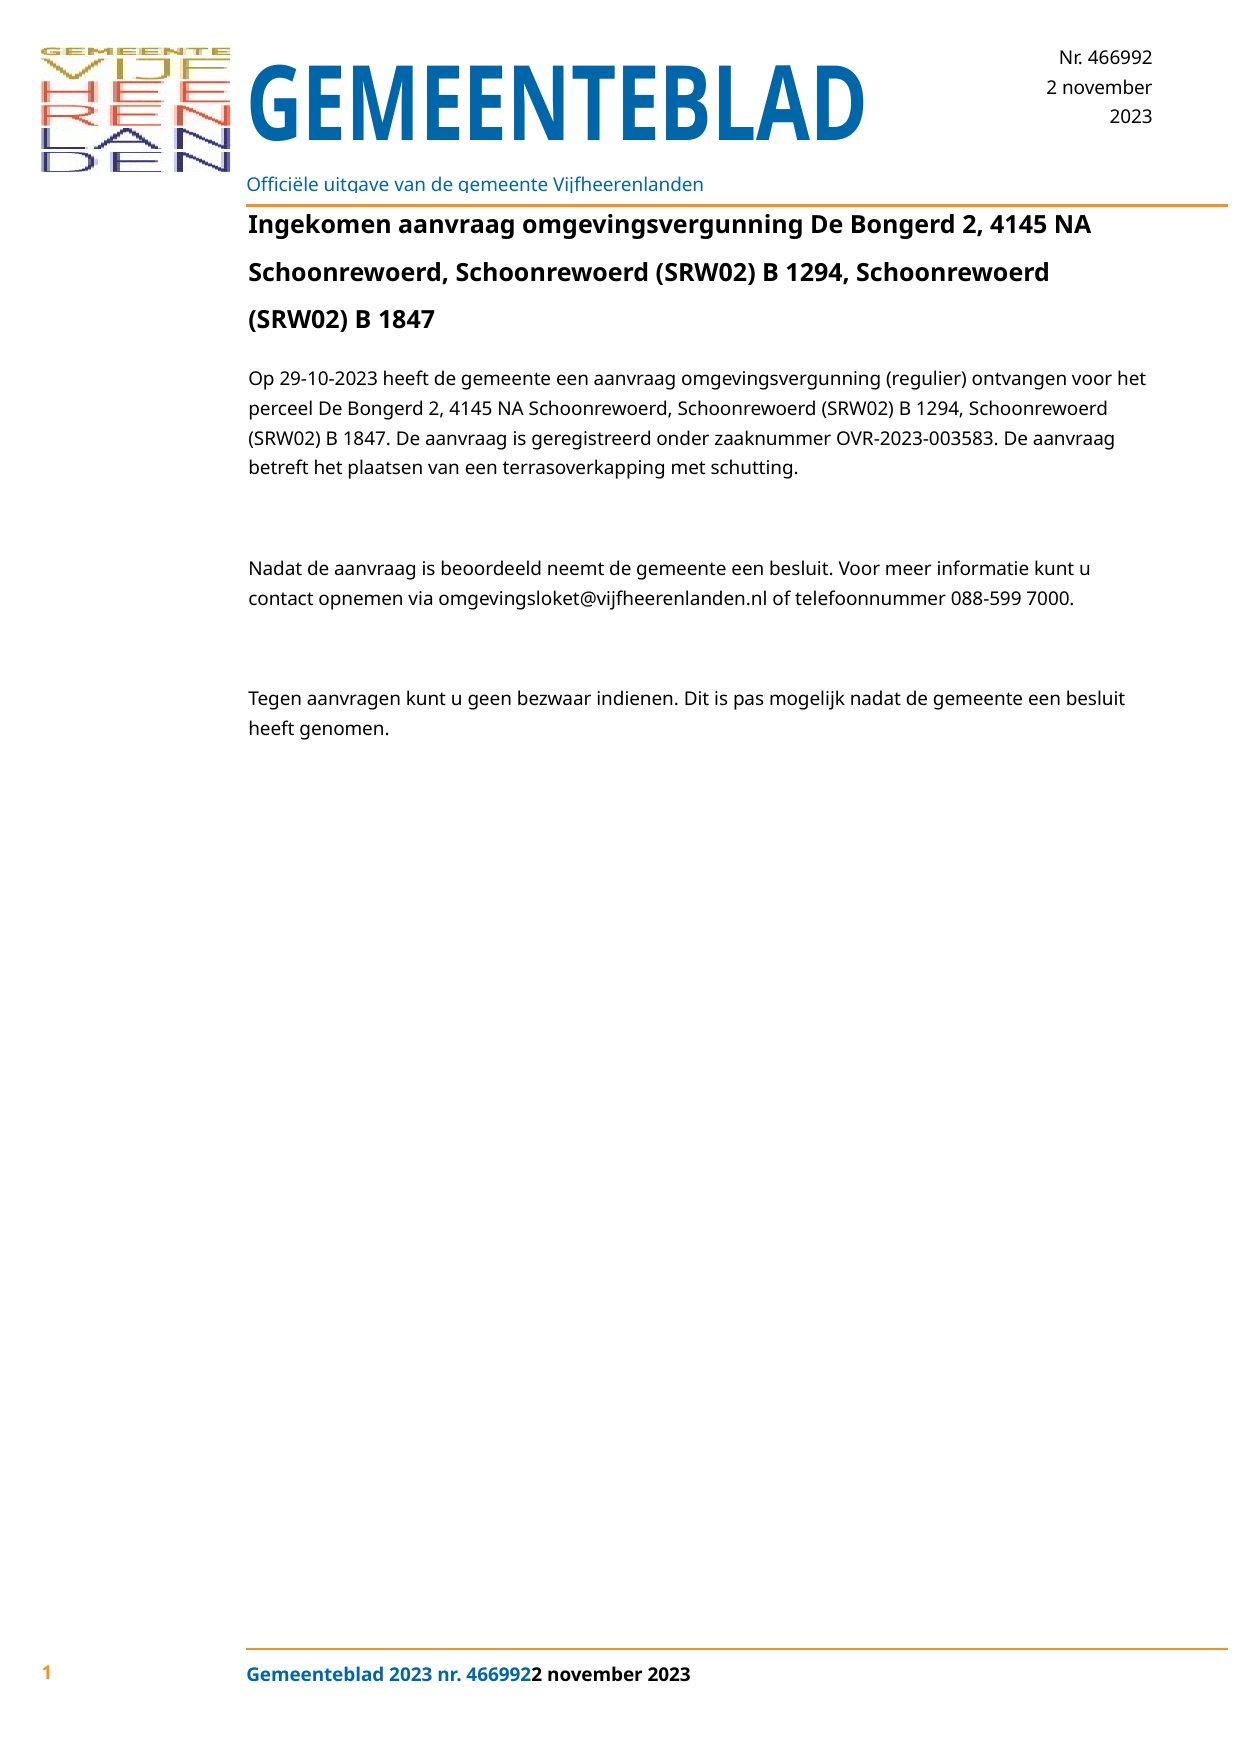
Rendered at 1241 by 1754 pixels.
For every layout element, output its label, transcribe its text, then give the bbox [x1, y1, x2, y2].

picture [41, 47, 231, 172]
text Tegen aanvragen kunt u geen bezwaar indienen. Dit is pas mogelijk nadat de gemeente een besluit heeft genomen. [248, 686, 1152, 741]
text Op 29-10-2023 heeft de gemeente een aanvraag omgevingsvergunning (regulier) ontvangen voor het perceel De Bongerd 2, 4145 NA Schoonrewoerd, Schoonrewoerd (SRW02) B 1294, Schoonrewoerd (SRW02) B 1847. De aanvraag is geregistreerd onder zaaknummer OVR-2023-003583. De aanvraag betreft het plaatsen van een terrasoverkapping met schutting. [248, 366, 1152, 480]
text Nadat de aanvraag is beoordeeld neemt de gemeente een besluit. Voor meer informatie kunt u contact opnemen via omgevingsloket@vijfheerenlanden.nl of telefoonnummer 088-599 7000. [248, 555, 1152, 610]
text Ingekomen aanvraag omgevingsvergunning De Bongerd 2, 4145 NA Schoonrewoerd, Schoonrewoerd (SRW02) B 1294, Schoonrewoerd (SRW02) B 1847 [248, 207, 1152, 336]
